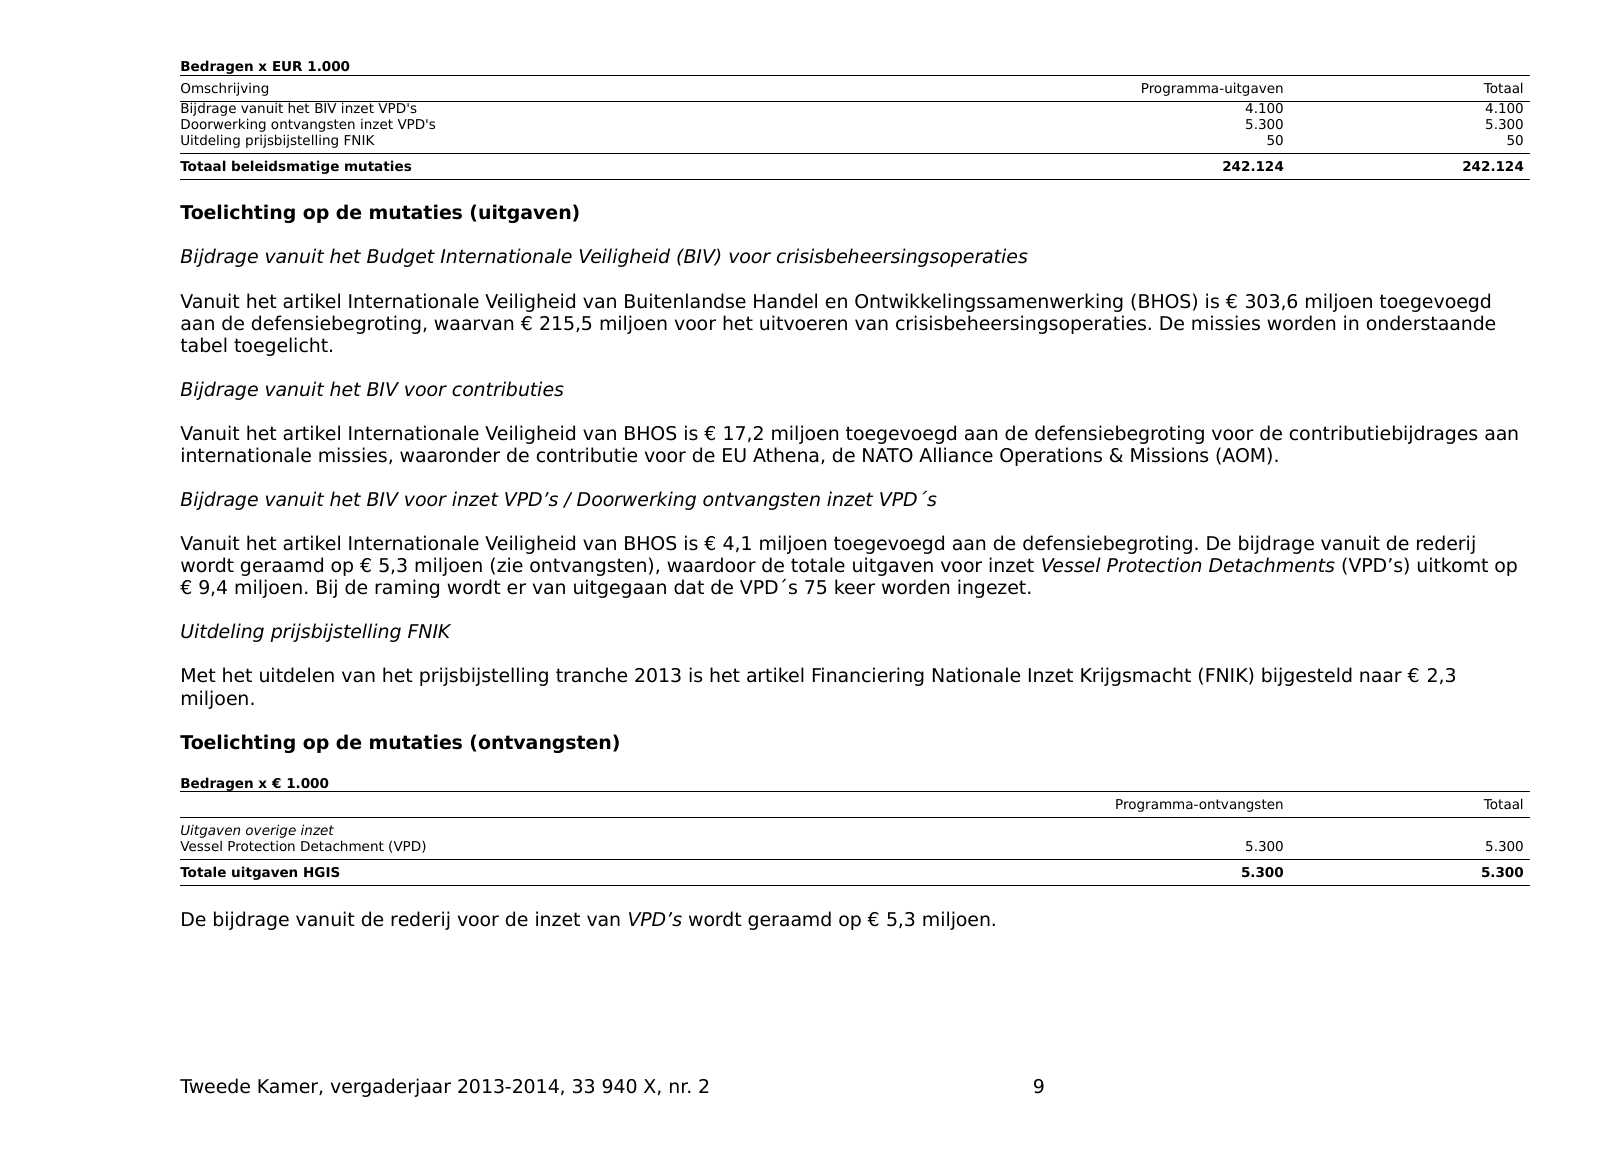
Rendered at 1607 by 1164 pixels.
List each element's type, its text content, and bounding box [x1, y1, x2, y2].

subtitle Bijdrage vanuit het BIV voor contributies [180, 379, 1529, 401]
subtitle Toelichting op de mutaties (ontvangsten) [180, 732, 1529, 753]
table_header Bedragen x € 1.000 [180, 775, 1529, 791]
text Met het uitdelen van het prijsbijstelling tranche 2013 is het artikel Financiering Nationale Inzet Krijgsmacht (FNIK) bijgesteld naar € 2,3 miljoen. [180, 665, 1529, 709]
table_cell Totale uitgaven HGIS [180, 860, 1050, 885]
table_cell Totaal [1290, 76, 1529, 101]
subtitle Toelichting op de mutaties (uitgaven) [180, 202, 1529, 224]
table_cell Omschrijving [180, 76, 1050, 101]
table_cell 5.300 [1290, 117, 1529, 132]
table_cell Programma-uitgaven [1050, 76, 1289, 101]
table_cell [1050, 818, 1289, 839]
table_cell [180, 792, 1050, 817]
text Vanuit het artikel Internationale Veiligheid van BHOS is € 4,1 miljoen toegevoegd aan de defensiebegroting. De bijdrage vanuit de rederij wordt geraamd op € 5,3 miljoen (zie ontvangsten), waardoor de totale uitgaven voor inzet Vessel Protection Detachments (VPD’s) uitkomt op € 9,4 miljoen. Bij de raming wordt er van uitgegaan dat de VPD´s 75 keer worden ingezet. [180, 533, 1529, 599]
table_cell Bijdrage vanuit het BIV inzet VPD's [180, 102, 1050, 117]
table_cell 5.300 [1290, 839, 1529, 859]
table_cell 5.300 [1290, 860, 1529, 885]
subtitle Bijdrage vanuit het Budget Internationale Veiligheid (BIV) voor crisisbeheersingsoperaties [180, 246, 1529, 268]
subtitle Uitdeling prijsbijstelling FNIK [180, 621, 1529, 643]
table_cell Doorwerking ontvangsten inzet VPD's [180, 117, 1050, 132]
subtitle Bijdrage vanuit het BIV voor inzet VPD’s / Doorwerking ontvangsten inzet VPD´s [180, 489, 1529, 511]
table_cell 4.100 [1290, 102, 1529, 117]
table_cell 4.100 [1050, 102, 1289, 117]
table_cell Programma-ontvangsten [1050, 792, 1289, 817]
table_cell Uitgaven overige inzet [180, 818, 1050, 839]
text Vanuit het artikel Internationale Veiligheid van Buitenlandse Handel en Ontwikkelingssamenwerking (BHOS) is € 303,6 miljoen toegevoegd aan de defensiebegroting, waarvan € 215,5 miljoen voor het uitvoeren van crisisbeheersingsoperaties. De missies worden in onderstaande tabel toegelicht. [180, 291, 1529, 356]
table_cell 5.300 [1050, 860, 1289, 885]
table_cell 242.124 [1290, 154, 1529, 179]
table_cell 242.124 [1050, 154, 1289, 179]
table_cell 50 [1050, 133, 1289, 153]
table_header Bedragen x EUR 1.000 [180, 59, 1529, 75]
text Vanuit het artikel Internationale Veiligheid van BHOS is € 17,2 miljoen toegevoegd aan de defensiebegroting voor de contributiebijdrages aan internationale missies, waaronder de contributie voor de EU Athena, de NATO Alliance Operations & Missions (AOM). [180, 423, 1529, 467]
table_cell Totaal [1290, 792, 1529, 817]
table_cell 5.300 [1050, 839, 1289, 859]
table_cell Uitdeling prijsbijstelling FNIK [180, 133, 1050, 153]
table_cell Vessel Protection Detachment (VPD) [180, 839, 1050, 859]
table_cell 5.300 [1050, 117, 1289, 132]
text De bijdrage vanuit de rederij voor de inzet van VPD’s wordt geraamd op € 5,3 miljoen. [180, 908, 1529, 931]
table_cell [1290, 818, 1529, 839]
table_cell Totaal beleidsmatige mutaties [180, 154, 1050, 179]
table_cell 50 [1290, 133, 1529, 153]
